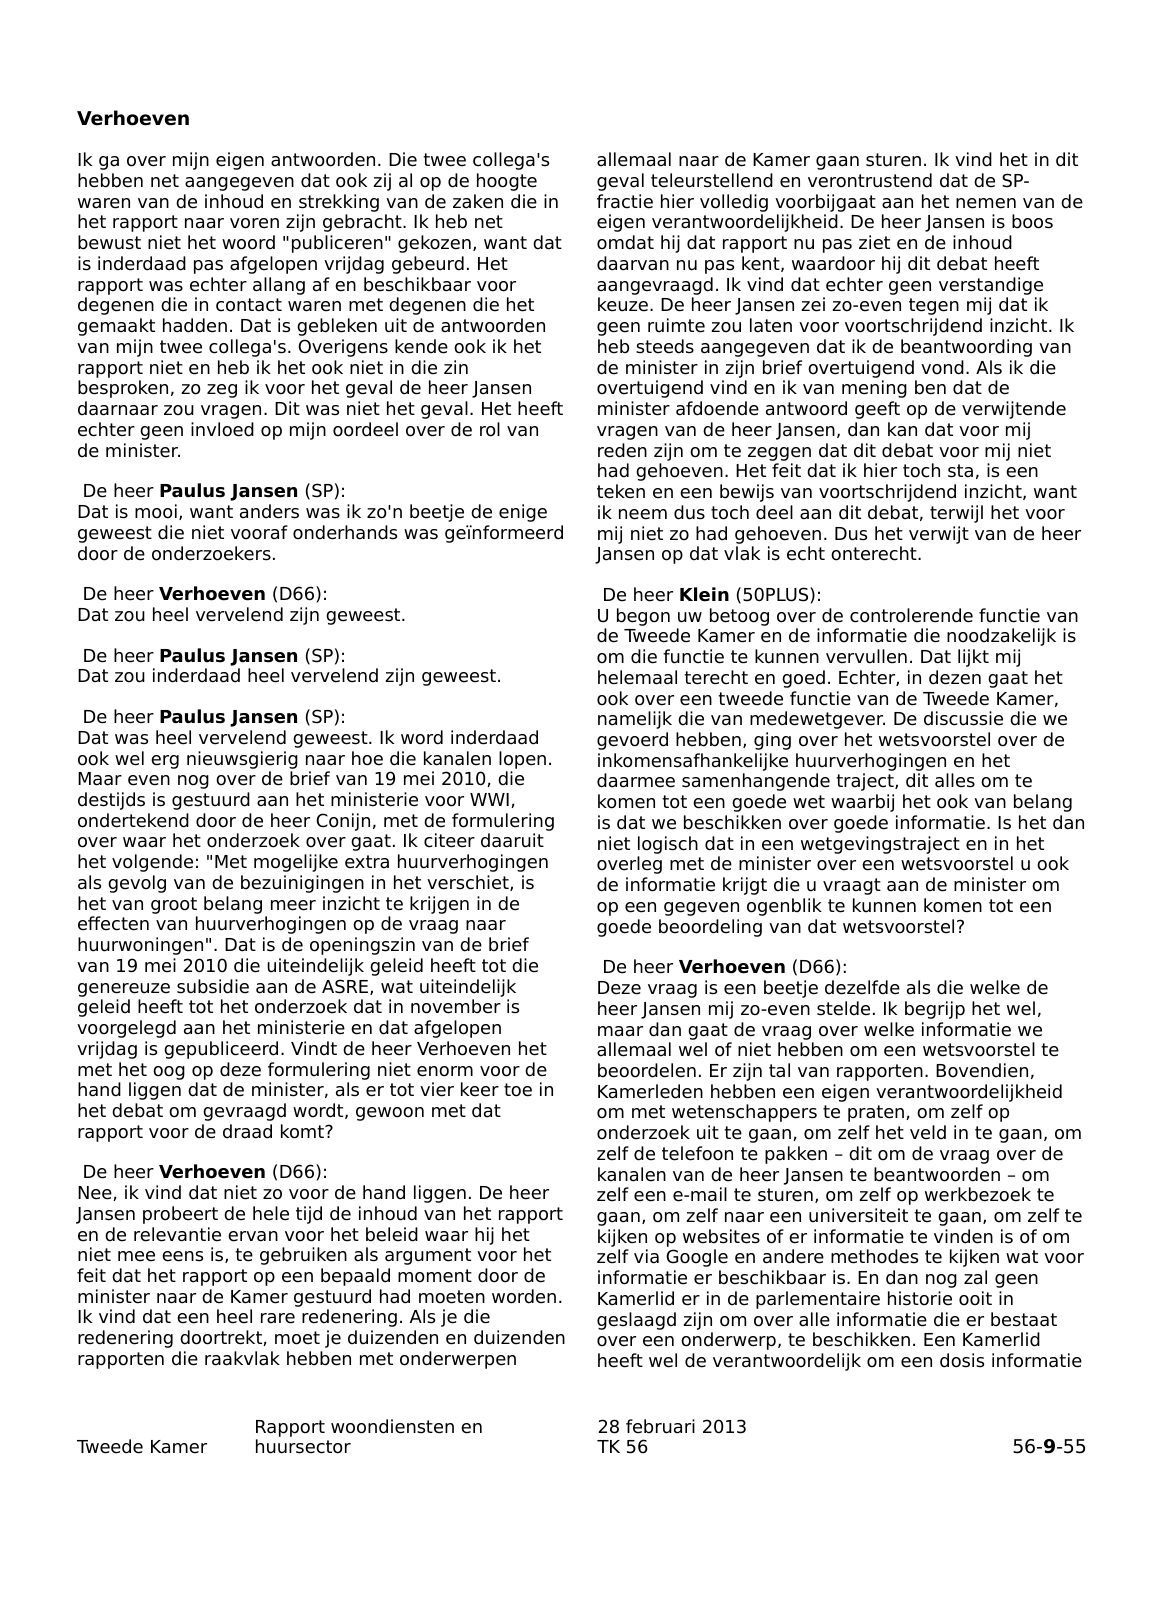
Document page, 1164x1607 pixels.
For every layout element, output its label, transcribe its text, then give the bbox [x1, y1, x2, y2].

text allemaal naar de Kamer gaan sturen. Ik vind het in dit geval teleurstellend en verontrustend dat de SP-fractie hier volledig voorbijgaat aan het nemen van de eigen verantwoordelijkheid. De heer Jansen is boos omdat hij dat rapport nu pas ziet en de inhoud daarvan nu pas kent, waardoor hij dit debat heeft aangevraagd. Ik vind dat echter geen verstandige keuze. De heer Jansen zei zo-even tegen mij dat ik geen ruimte zou laten voor voortschrijdend inzicht. Ik heb steeds aangegeven dat ik de beantwoording van de minister in zijn brief overtuigend vond. Als ik die overtuigend vind en ik van mening ben dat de minister afdoende antwoord geeft op de verwijtende vragen van de heer Jansen, dan kan dat voor mij reden zijn om te zeggen dat dit debat voor mij niet had gehoeven. Het feit dat ik hier toch sta, is een teken en een bewijs van voortschrijdend inzicht, want ik neem dus toch deel aan dit debat, terwijl het voor mij niet zo had gehoeven. Dus het verwijt van de heer Jansen op dat vlak is echt onterecht. [596, 150, 1087, 565]
text De heer Verhoeven (D66): [77, 584, 567, 605]
text Dat was heel vervelend geweest. Ik word inderdaad ook wel erg nieuwsgierig naar hoe die kanalen lopen. Maar even nog over de brief van 19 mei 2010, die destijds is gestuurd aan het ministerie voor WWI, ondertekend door de heer Conijn, met de formulering over waar het onderzoek over gaat. Ik citeer daaruit het volgende: "Met mogelijke extra huurverhogingen als gevolg van de bezuinigingen in het verschiet, is het van groot belang meer inzicht te krijgen in de effecten van huurverhogingen op de vraag naar huurwoningen". Dat is de openingszin van de brief van 19 mei 2010 die uiteindelijk geleid heeft tot die genereuze subsidie aan de ASRE, wat uiteindelijk geleid heeft tot het onderzoek dat in november is voorgelegd aan het ministerie en dat afgelopen vrijdag is gepubliceerd. Vindt de heer Verhoeven het met het oog op deze formulering niet enorm voor de hand liggen dat de minister, als er tot vier keer toe in het debat om gevraagd wordt, gewoon met dat rapport voor de draad komt? [77, 728, 567, 1142]
text De heer Paulus Jansen (SP): [77, 481, 567, 502]
text U begon uw betoog over de controlerende functie van de Tweede Kamer en de informatie die noodzakelijk is om die functie te kunnen vervullen. Dat lijkt mij helemaal terecht en goed. Echter, in dezen gaat het ook over een tweede functie van de Tweede Kamer, namelijk die van medewetgever. De discussie die we gevoerd hebben, ging over het wetsvoorstel over de inkomensafhankelijke huurverhogingen en het daarmee samenhangende traject, dit alles om te komen tot een goede wet waarbij het ook van belang is dat we beschikken over goede informatie. Is het dan niet logisch dat in een wetgevingstraject en in het overleg met de minister over een wetsvoorstel u ook de informatie krijgt die u vraagt aan de minister om op een gegeven ogenblik te kunnen komen tot een goede beoordeling van dat wetsvoorstel? [596, 606, 1087, 937]
text De heer Verhoeven (D66): [77, 1162, 567, 1183]
text Deze vraag is een beetje dezelfde als die welke de heer Jansen mij zo-even stelde. Ik begrijp het wel, maar dan gaat de vraag over welke informatie we allemaal wel of niet hebben om een wetsvoorstel te beoordelen. Er zijn tal van rapporten. Bovendien, Kamerleden hebben een eigen verantwoordelijkheid om met wetenschappers te praten, om zelf op onderzoek uit te gaan, om zelf het veld in te gaan, om zelf de telefoon te pakken – dit om de vraag over de kanalen van de heer Jansen te beantwoorden – om zelf een e-mail te sturen, om zelf op werkbezoek te gaan, om zelf naar een universiteit te gaan, om zelf te kijken op websites of er informatie te vinden is of om zelf via Google en andere methodes te kijken wat voor informatie er beschikbaar is. En dan nog zal geen Kamerlid er in de parlementaire historie ooit in geslaagd zijn om over alle informatie die er bestaat over een onderwerp, te beschikken. Een Kamerlid heeft wel de verantwoordelijk om een dosis informatie [596, 978, 1087, 1372]
text De heer Paulus Jansen (SP): [77, 707, 567, 728]
text De heer Paulus Jansen (SP): [77, 646, 567, 666]
text Dat zou inderdaad heel vervelend zijn geweest. [77, 666, 567, 687]
text Nee, ik vind dat niet zo voor de hand liggen. De heer Jansen probeert de hele tijd de inhoud van het rapport en de relevantie ervan voor het beleid waar hij het niet mee eens is, te gebruiken als argument voor het feit dat het rapport op een bepaald moment door de minister naar de Kamer gestuurd had moeten worden. Ik vind dat een heel rare redenering. Als je die redenering doortrekt, moet je duizenden en duizenden rapporten die raakvlak hebben met onderwerpen [77, 1183, 567, 1369]
text Dat zou heel vervelend zijn geweest. [77, 605, 567, 626]
text Dat is mooi, want anders was ik zo'n beetje de enige geweest die niet vooraf onderhands was geïnformeerd door de onderzoekers. [77, 502, 567, 564]
text De heer Klein (50PLUS): [596, 585, 1087, 606]
text Ik ga over mijn eigen antwoorden. Die twee collega's hebben net aangegeven dat ook zij al op de hoogte waren van de inhoud en strekking van de zaken die in het rapport naar voren zijn gebracht. Ik heb net bewust niet het woord "publiceren" gekozen, want dat is inderdaad pas afgelopen vrijdag gebeurd. Het rapport was echter allang af en beschikbaar voor degenen die in contact waren met degenen die het gemaakt hadden. Dat is gebleken uit de antwoorden van mijn twee collega's. Overigens kende ook ik het rapport niet en heb ik het ook niet in die zin besproken, zo zeg ik voor het geval de heer Jansen daarnaar zou vragen. Dit was niet het geval. Het heeft echter geen invloed op mijn oordeel over de rol van de minister. [77, 150, 567, 461]
text De heer Verhoeven (D66): [596, 957, 1087, 978]
